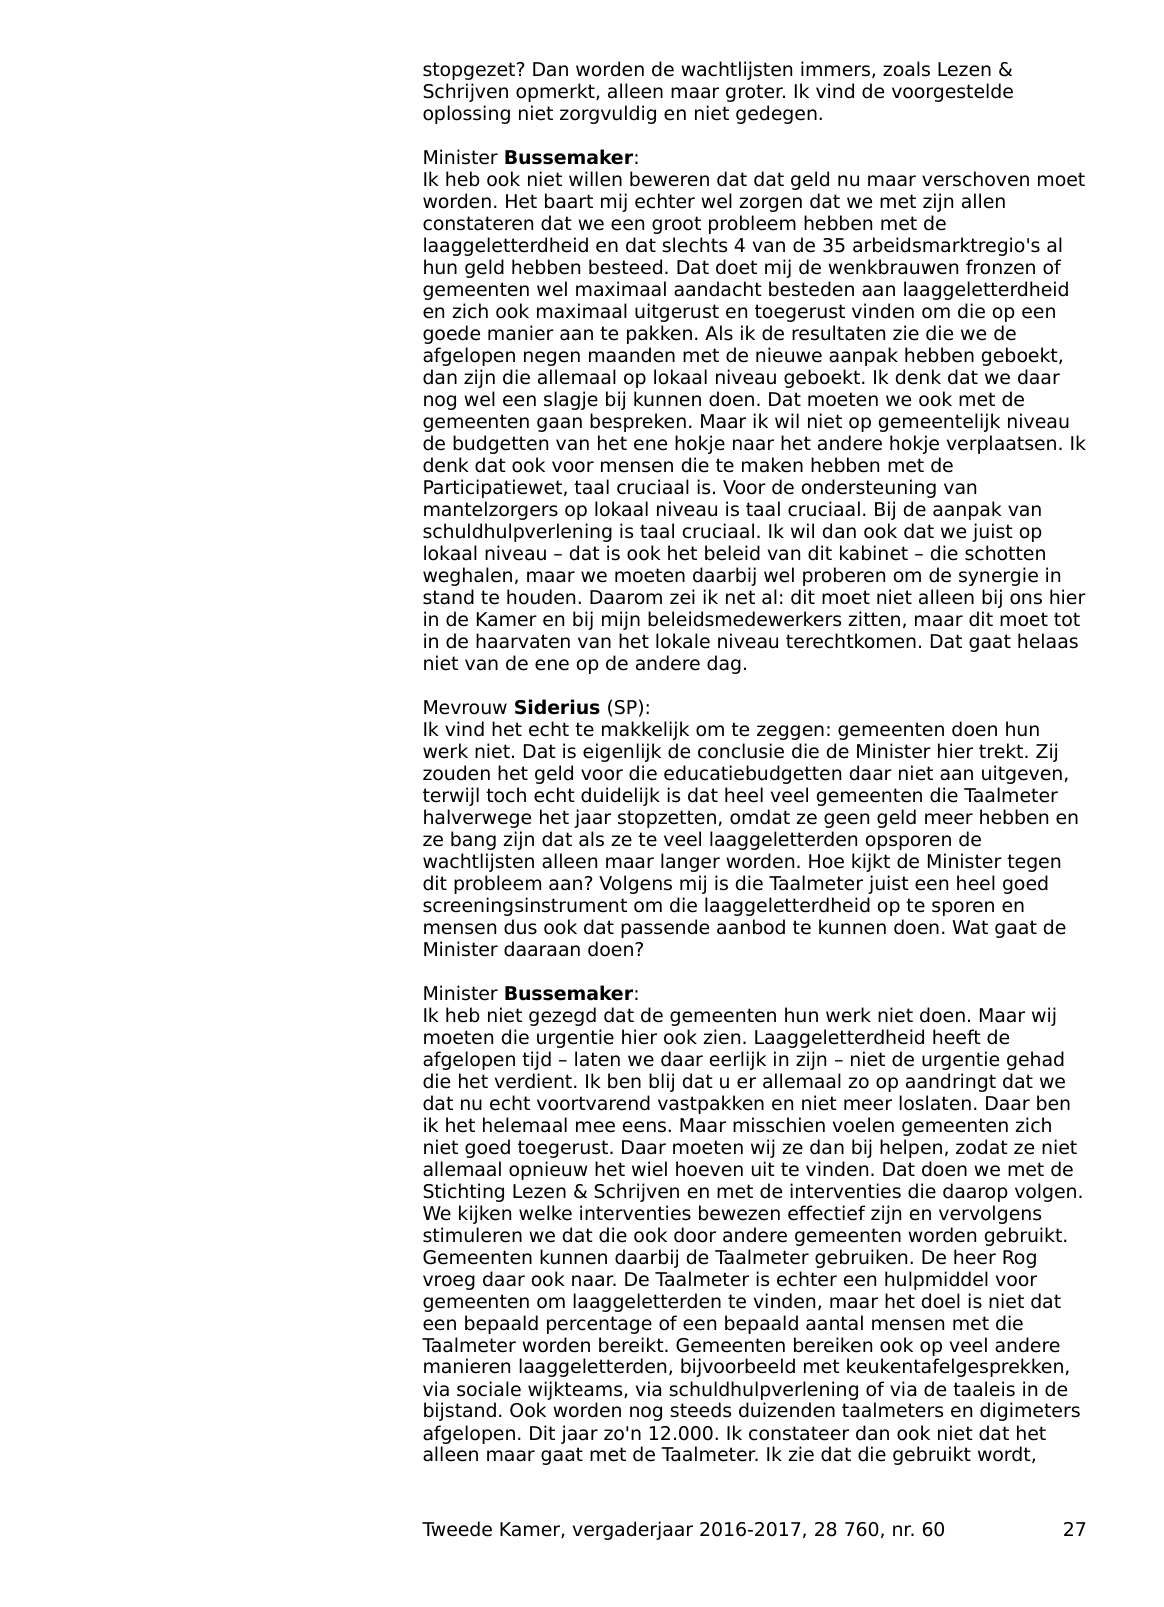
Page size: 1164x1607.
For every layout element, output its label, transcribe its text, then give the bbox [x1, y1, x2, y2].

text Minister Bussemaker: [422, 983, 1087, 1005]
text Minister Bussemaker: [422, 147, 1087, 169]
text Ik heb niet gezegd dat de gemeenten hun werk niet doen. Maar wij moeten die urgentie hier ook zien. Laaggeletterdheid heeft de afgelopen tijd – laten we daar eerlijk in zijn – niet de urgentie gehad die het verdient. Ik ben blij dat u er allemaal zo op aandringt dat we dat nu echt voortvarend vastpakken en niet meer loslaten. Daar ben ik het helemaal mee eens. Maar misschien voelen gemeenten zich niet goed toegerust. Daar moeten wij ze dan bij helpen, zodat ze niet allemaal opnieuw het wiel hoeven uit te vinden. Dat doen we met de Stichting Lezen & Schrijven en met de interventies die daarop volgen. We kijken welke interventies bewezen effectief zijn en vervolgens stimuleren we dat die ook door andere gemeenten worden gebruikt. [422, 1005, 1087, 1247]
text Ik vind het echt te makkelijk om te zeggen: gemeenten doen hun werk niet. Dat is eigenlijk de conclusie die de Minister hier trekt. Zij zouden het geld voor die educatiebudgetten daar niet aan uitgeven, terwijl toch echt duidelijk is dat heel veel gemeenten die Taalmeter halverwege het jaar stopzetten, omdat ze geen geld meer hebben en ze bang zijn dat als ze te veel laaggeletterden opsporen de wachtlijsten alleen maar langer worden. Hoe kijkt de Minister tegen dit probleem aan? Volgens mij is die Taalmeter juist een heel goed screeningsinstrument om die laaggeletterdheid op te sporen en mensen dus ook dat passende aanbod te kunnen doen. Wat gaat de Minister daaraan doen? [422, 719, 1087, 961]
text Gemeenten kunnen daarbij de Taalmeter gebruiken. De heer Rog vroeg daar ook naar. De Taalmeter is echter een hulpmiddel voor gemeenten om laaggeletterden te vinden, maar het doel is niet dat een bepaald percentage of een bepaald aantal mensen met die Taalmeter worden bereikt. Gemeenten bereiken ook op veel andere manieren laaggeletterden, bijvoorbeeld met keukentafelgesprekken, via sociale wijkteams, via schuldhulpverlening of via de taaleis in de bijstand. Ook worden nog steeds duizenden taalmeters en digimeters afgelopen. Dit jaar zo'n 12.000. Ik constateer dan ook niet dat het alleen maar gaat met de Taalmeter. Ik zie dat die gebruikt wordt, [422, 1247, 1087, 1466]
text Ik heb ook niet willen beweren dat dat geld nu maar verschoven moet worden. Het baart mij echter wel zorgen dat we met zijn allen constateren dat we een groot probleem hebben met de laaggeletterdheid en dat slechts 4 van de 35 arbeidsmarktregio's al hun geld hebben besteed. Dat doet mij de wenkbrauwen fronzen of gemeenten wel maximaal aandacht besteden aan laaggeletterdheid en zich ook maximaal uitgerust en toegerust vinden om die op een goede manier aan te pakken. Als ik de resultaten zie die we de afgelopen negen maanden met de nieuwe aanpak hebben geboekt, dan zijn die allemaal op lokaal niveau geboekt. Ik denk dat we daar nog wel een slagje bij kunnen doen. Dat moeten we ook met de gemeenten gaan bespreken. Maar ik wil niet op gemeentelijk niveau de budgetten van het ene hokje naar het andere hokje verplaatsen. Ik denk dat ook voor mensen die te maken hebben met de Participatiewet, taal cruciaal is. Voor de ondersteuning van mantelzorgers op lokaal niveau is taal cruciaal. Bij de aanpak van schuldhulpverlening is taal cruciaal. Ik wil dan ook dat we juist op lokaal niveau – dat is ook het beleid van dit kabinet – die schotten weghalen, maar we moeten daarbij wel proberen om de synergie in stand te houden. Daarom zei ik net al: dit moet niet alleen bij ons hier in de Kamer en bij mijn beleidsmedewerkers zitten, maar dit moet tot in de haarvaten van het lokale niveau terechtkomen. Dat gaat helaas niet van de ene op de andere dag. [422, 169, 1087, 675]
text stopgezet? Dan worden de wachtlijsten immers, zoals Lezen & Schrijven opmerkt, alleen maar groter. Ik vind de voorgestelde oplossing niet zorgvuldig en niet gedegen. [422, 59, 1087, 125]
text Mevrouw Siderius (SP): [422, 697, 1087, 719]
